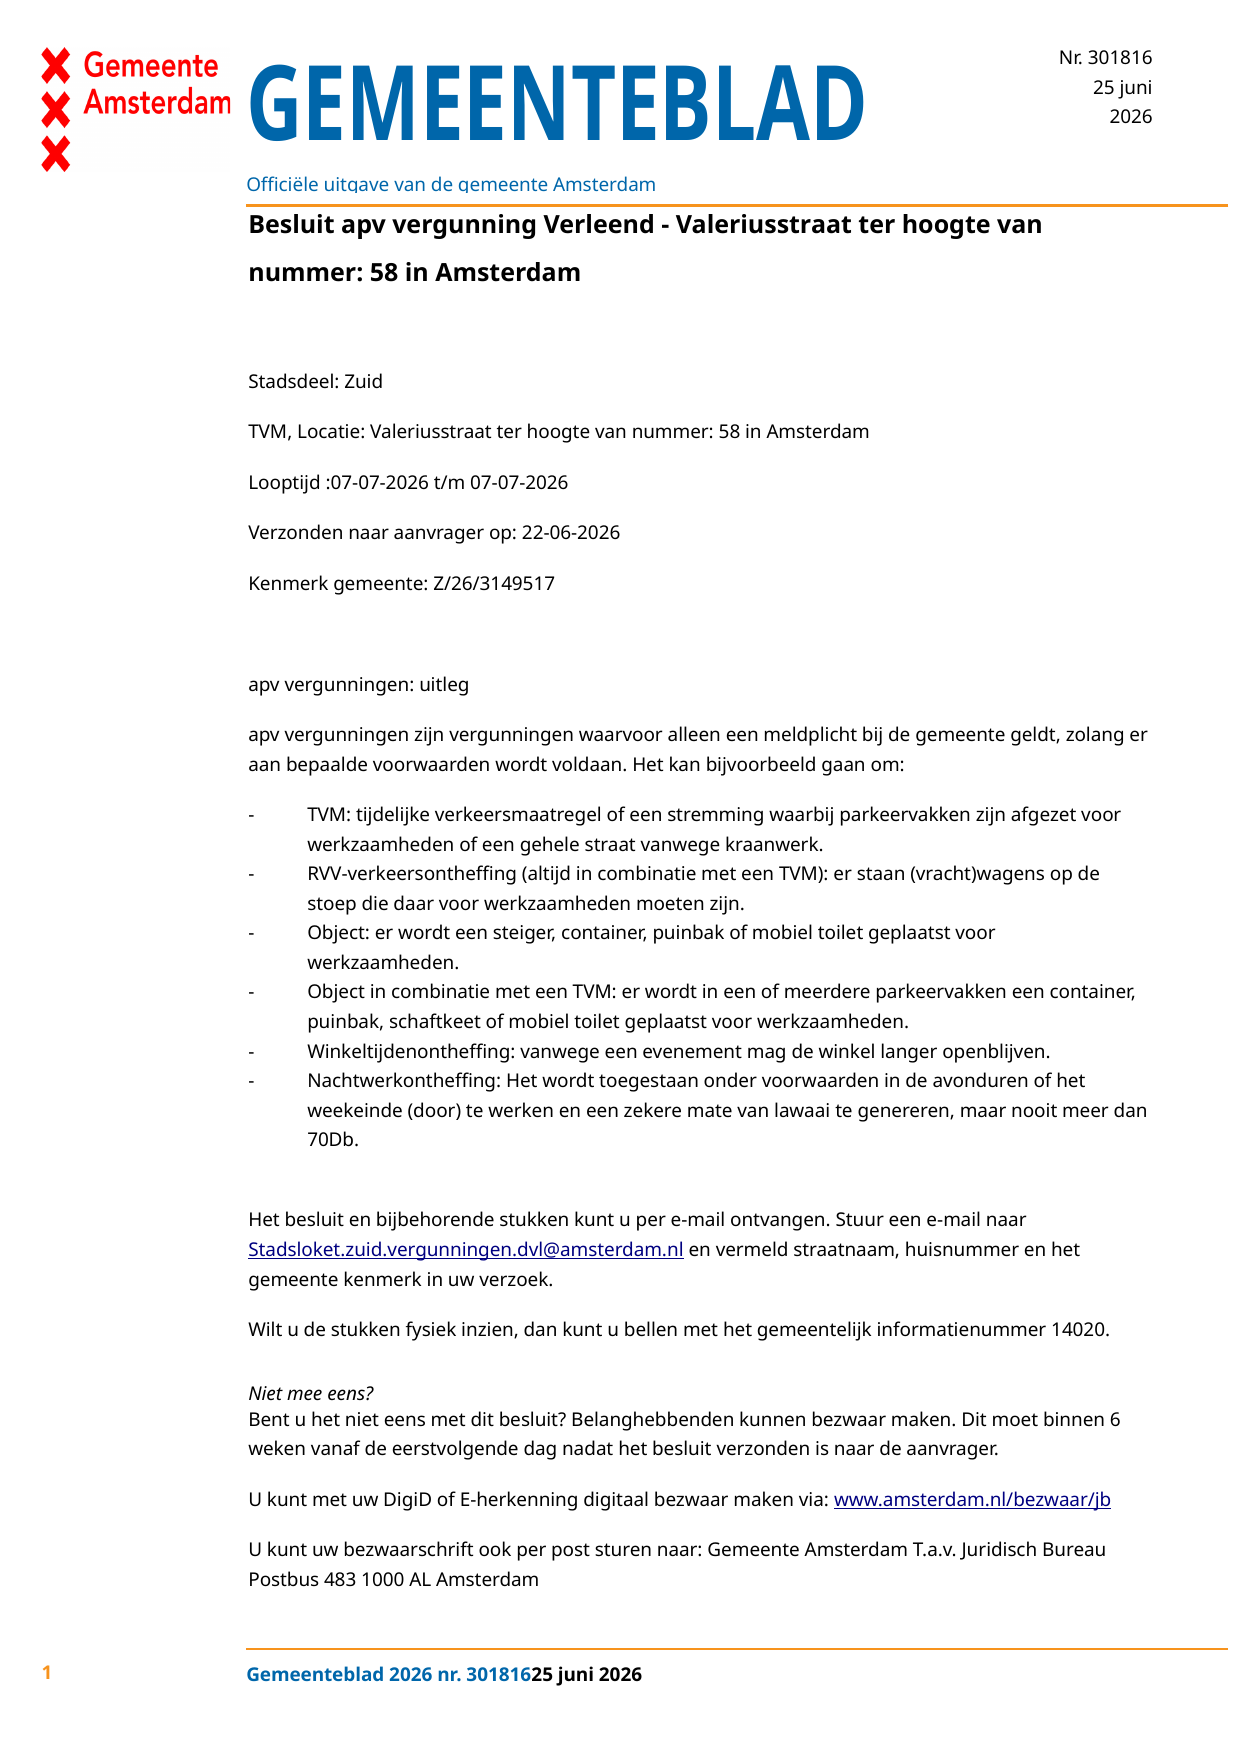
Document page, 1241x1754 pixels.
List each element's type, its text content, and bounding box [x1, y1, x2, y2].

text Het besluit en bijbehorende stukken kunt u per e-mail ontvangen. Stuur een e-mail naar Stadsloket.zuid.vergunningen.dvl@amsterdam.nl en vermeld straatnaam, huisnummer en het gemeente kenmerk in uw verzoek. [248, 1207, 1152, 1292]
text Verzonden naar aanvrager op: 22-06-2026 [248, 519, 1152, 545]
text Stadsdeel: Zuid [248, 368, 1152, 394]
list Object: er wordt een steiger, container, puinbak of mobiel toilet geplaatst voor werkzaamheden. [248, 919, 1152, 975]
text U kunt met uw DigiD of E-herkenning digitaal bezwaar maken via: www.amsterdam.nl/bezwaar/jb [248, 1486, 1152, 1512]
picture [41, 47, 231, 172]
list TVM: tijdelijke verkeersmaatregel of een stremming waarbij parkeervakken zijn afgezet voor werkzaamheden of een gehele straat vanwege kraanwerk. [248, 801, 1152, 857]
list Object in combinatie met een TVM: er wordt in een of meerdere parkeervakken een container, puinbak, schaftkeet of mobiel toilet geplaatst voor werkzaamheden. [248, 979, 1152, 1034]
text Bent u het niet eens met dit besluit? Belanghebbenden kunnen bezwaar maken. Dit moet binnen 6 weken vanaf de eerstvolgende dag nadat het besluit verzonden is naar de aanvrager. [248, 1406, 1152, 1461]
text U kunt uw bezwaarschrift ook per post sturen naar: Gemeente Amsterdam T.a.v. Juridisch Bureau Postbus 483 1000 AL Amsterdam [248, 1536, 1152, 1592]
text Looptijd :07-07-2026 t/m 07-07-2026 [248, 469, 1152, 495]
text apv vergunningen: uitleg [248, 671, 1152, 697]
text Wilt u de stukken fysiek inzien, dan kunt u bellen met het gemeentelijk informatienummer 14020. [248, 1316, 1152, 1342]
text Kenmerk gemeente: Z/26/3149517 [248, 570, 1152, 596]
list Winkeltijdenontheffing: vanwege een evenement mag de winkel langer openblijven. [248, 1038, 1152, 1064]
list RVV-verkeersontheffing (altijd in combinatie met een TVM): er staan (vracht)wagens op de stoep die daar voor werkzaamheden moeten zijn. [248, 860, 1152, 916]
text Besluit apv vergunning Verleend - Valeriusstraat ter hoogte van nummer: 58 in Amsterdam [248, 207, 1152, 288]
text Niet mee eens? [248, 1380, 1152, 1406]
text apv vergunningen zijn vergunningen waarvoor alleen een meldplicht bij de gemeente geldt, zolang er aan bepaalde voorwaarden wordt voldaan. Het kan bijvoorbeeld gaan om: [248, 721, 1152, 777]
list Nachtwerkontheffing: Het wordt toegestaan onder voorwaarden in de avonduren of het weekeinde (door) te werken en een zekere mate van lawaai te genereren, maar nooit meer dan 70Db. [248, 1067, 1152, 1152]
text TVM, Locatie: Valeriusstraat ter hoogte van nummer: 58 in Amsterdam [248, 419, 1152, 444]
